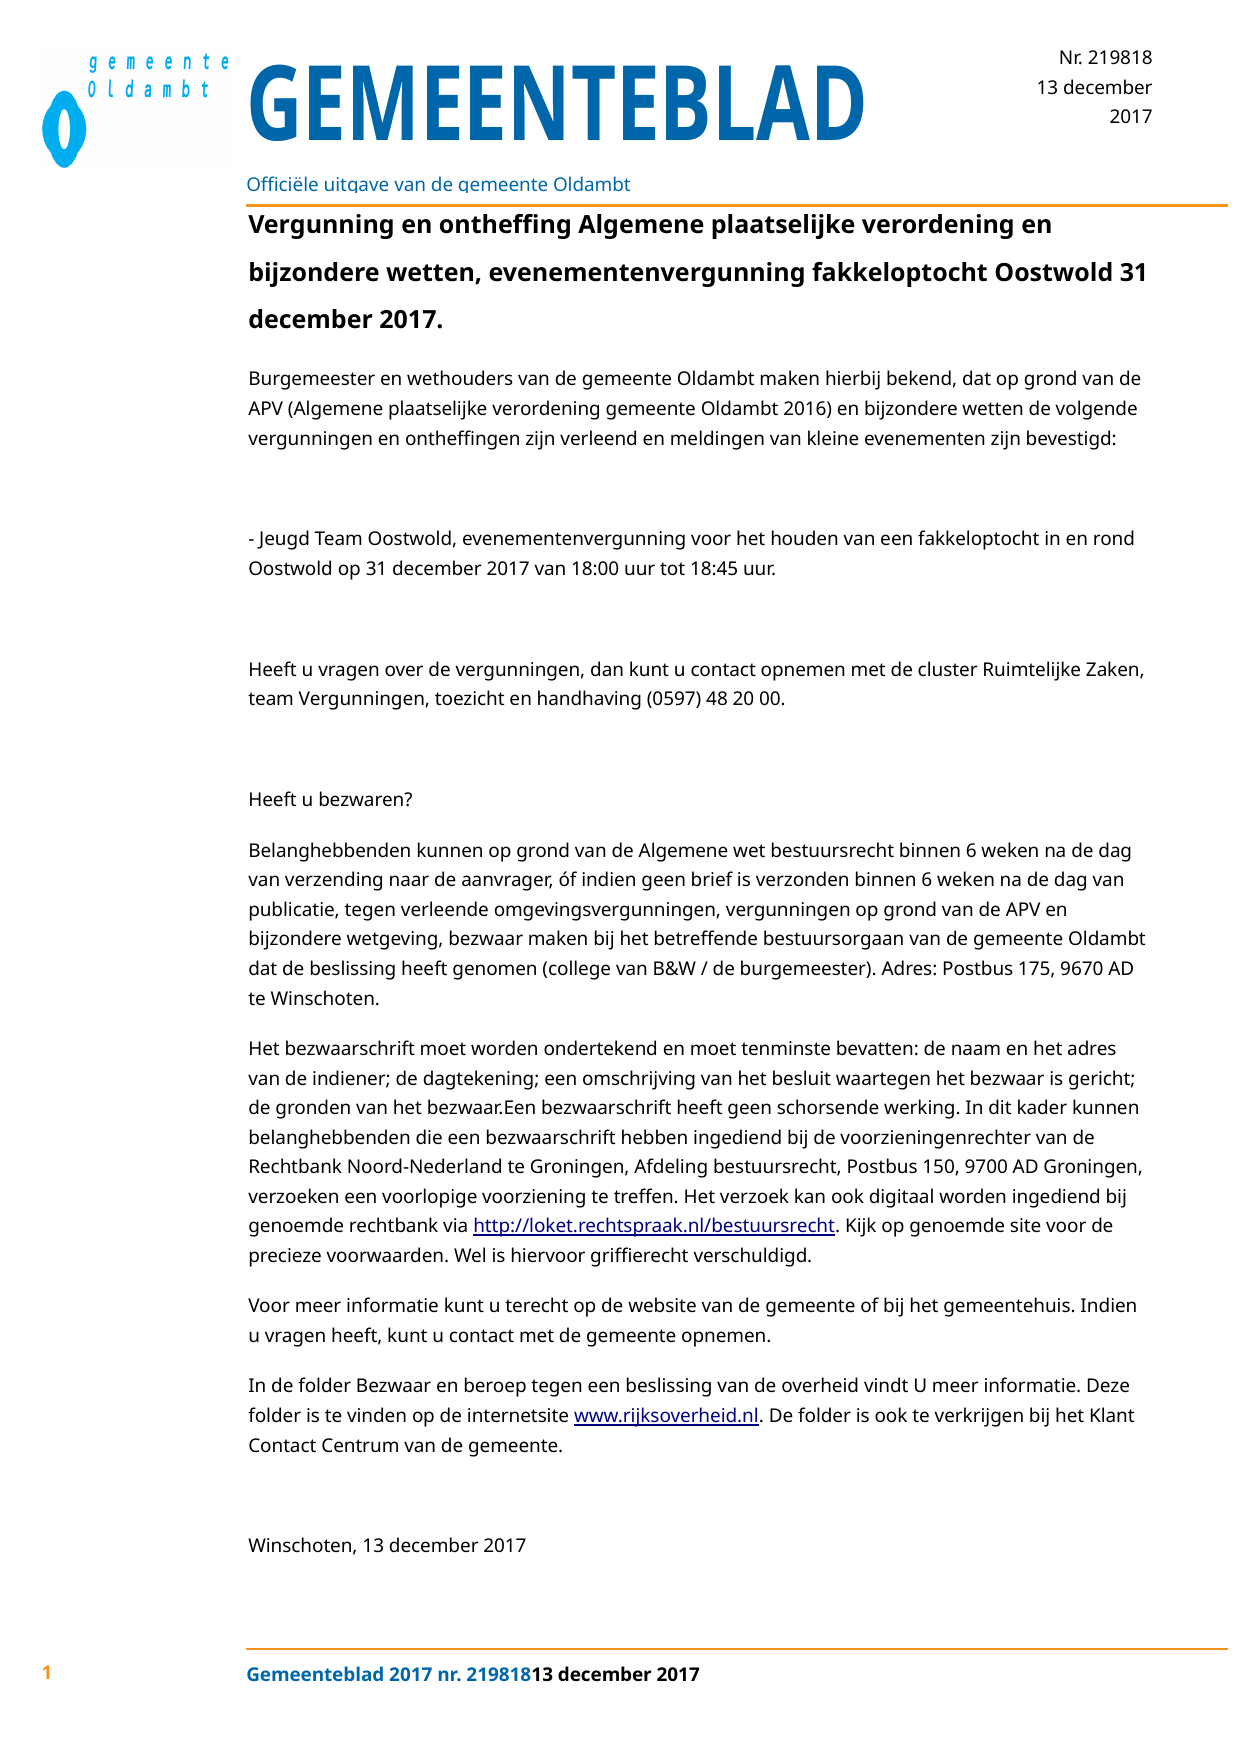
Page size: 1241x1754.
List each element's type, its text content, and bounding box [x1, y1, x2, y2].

text Burgemeester en wethouders van de gemeente Oldambt maken hierbij bekend, dat op grond van de APV (Algemene plaatselijke verordening gemeente Oldambt 2016) en bijzondere wetten de volgende vergunningen en ontheffingen zijn verleend en meldingen van kleine evenementen zijn bevestigd: [248, 366, 1152, 450]
text - Jeugd Team Oostwold, evenementenvergunning voor het houden van een fakkeloptocht in en rond Oostwold op 31 december 2017 van 18:00 uur tot 18:45 uur. [248, 526, 1152, 581]
picture [41, 47, 231, 172]
text Heeft u bezwaren? [248, 786, 1152, 812]
text Het bezwaarschrift moet worden ondertekend en moet tenminste bevatten: de naam en het adres van de indiener; de dagtekening; een omschrijving van het besluit waartegen het bezwaar is gericht; de gronden van het bezwaar.Een bezwaarschrift heeft geen schorsende werking. In dit kader kunnen belanghebbenden die een bezwaarschrift hebben ingediend bij de voorzieningenrechter van de Rechtbank Noord-Nederland te Groningen, Afdeling bestuursrecht, Postbus 150, 9700 AD Groningen, verzoeken een voorlopige voorziening te treffen. Het verzoek kan ook digitaal worden ingediend bij genoemde rechtbank via http://loket.rechtspraak.nl/bestuursrecht. Kijk op genoemde site voor de precieze voorwaarden. Wel is hiervoor griffierecht verschuldigd. [248, 1035, 1152, 1268]
text In de folder Bezwaar en beroep tegen een beslissing van de overheid vindt U meer informatie. Deze folder is te vinden op de internetsite www.rijksoverheid.nl. De folder is ook te verkrijgen bij het Klant Contact Centrum van de gemeente. [248, 1373, 1152, 1457]
text Vergunning en ontheffing Algemene plaatselijke verordening en bijzondere wetten, evenementenvergunning fakkeloptocht Oostwold 31 december 2017. [248, 207, 1152, 336]
text Belanghebbenden kunnen op grond van de Algemene wet bestuursrecht binnen 6 weken na de dag van verzending naar de aanvrager, óf indien geen brief is verzonden binnen 6 weken na de dag van publicatie, tegen verleende omgevingsvergunningen, vergunningen op grond van de APV en bijzondere wetgeving, bezwaar maken bij het betreffende bestuursorgaan van de gemeente Oldambt dat de beslissing heeft genomen (college van B&W / de burgemeester). Adres: Postbus 175, 9670 AD te Winschoten. [248, 837, 1152, 1010]
text Voor meer informatie kunt u terecht op de website van de gemeente of bij het gemeentehuis. Indien u vragen heeft, kunt u contact met de gemeente opnemen. [248, 1293, 1152, 1348]
text Winschoten, 13 december 2017 [248, 1533, 1152, 1558]
text Heeft u vragen over de vergunningen, dan kunt u contact opnemen met de cluster Ruimtelijke Zaken, team Vergunningen, toezicht en handhaving (0597) 48 20 00. [248, 656, 1152, 711]
